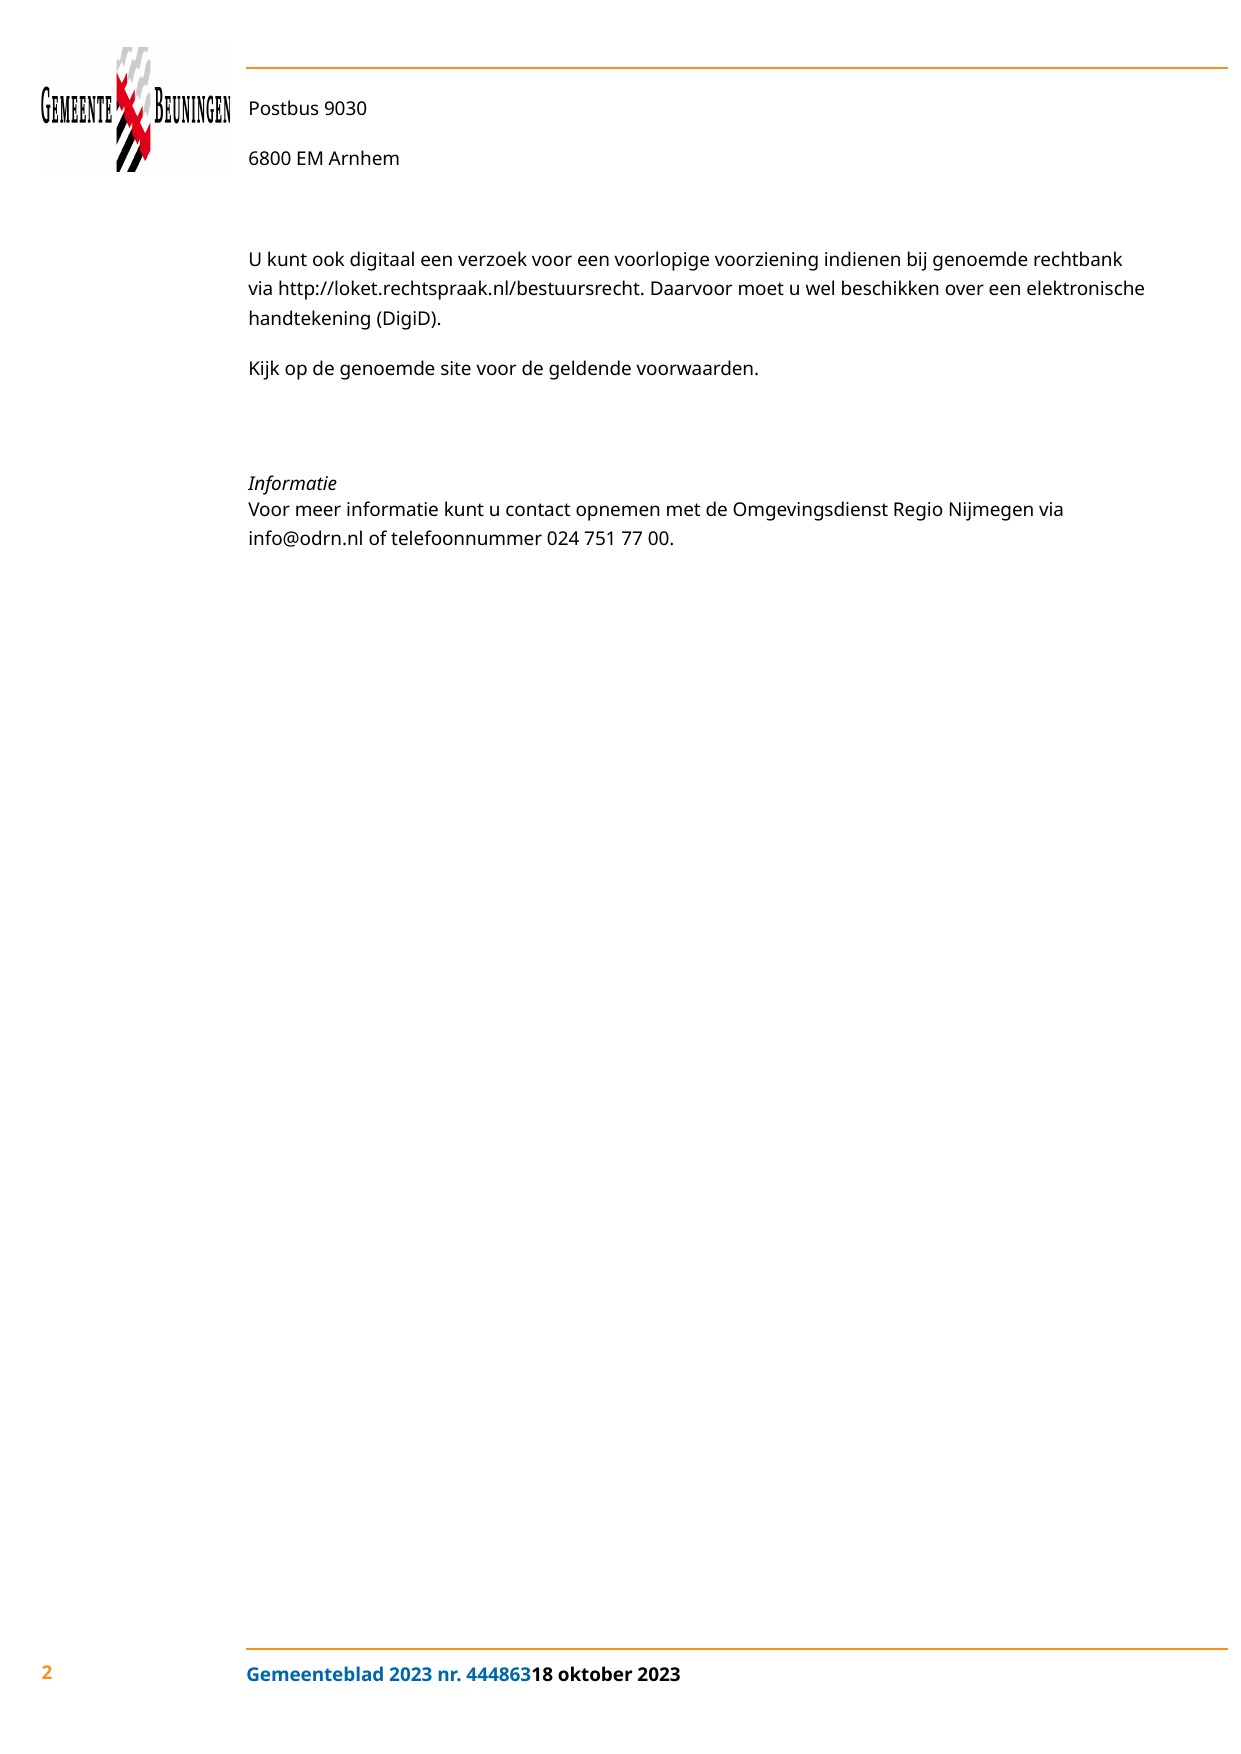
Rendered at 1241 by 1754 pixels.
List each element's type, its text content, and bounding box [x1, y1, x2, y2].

text Postbus 9030 [248, 95, 1152, 121]
text 6800 EM Arnhem [248, 145, 1152, 171]
text Kijk op de genoemde site voor de geldende voorwaarden. [248, 356, 1152, 381]
text U kunt ook digitaal een verzoek voor een voorlopige voorziening indienen bij genoemde rechtbank via http://loket.rechtspraak.nl/bestuursrecht. Daarvoor moet u wel beschikken over een elektronische handtekening (DigiD). [248, 246, 1152, 331]
picture [41, 47, 231, 172]
text Voor meer informatie kunt u contact opnemen met de Omgevingsdienst Regio Nijmegen via info@odrn.nl of telefoonnummer 024 751 77 00. [248, 496, 1152, 551]
text Informatie [248, 470, 1152, 496]
